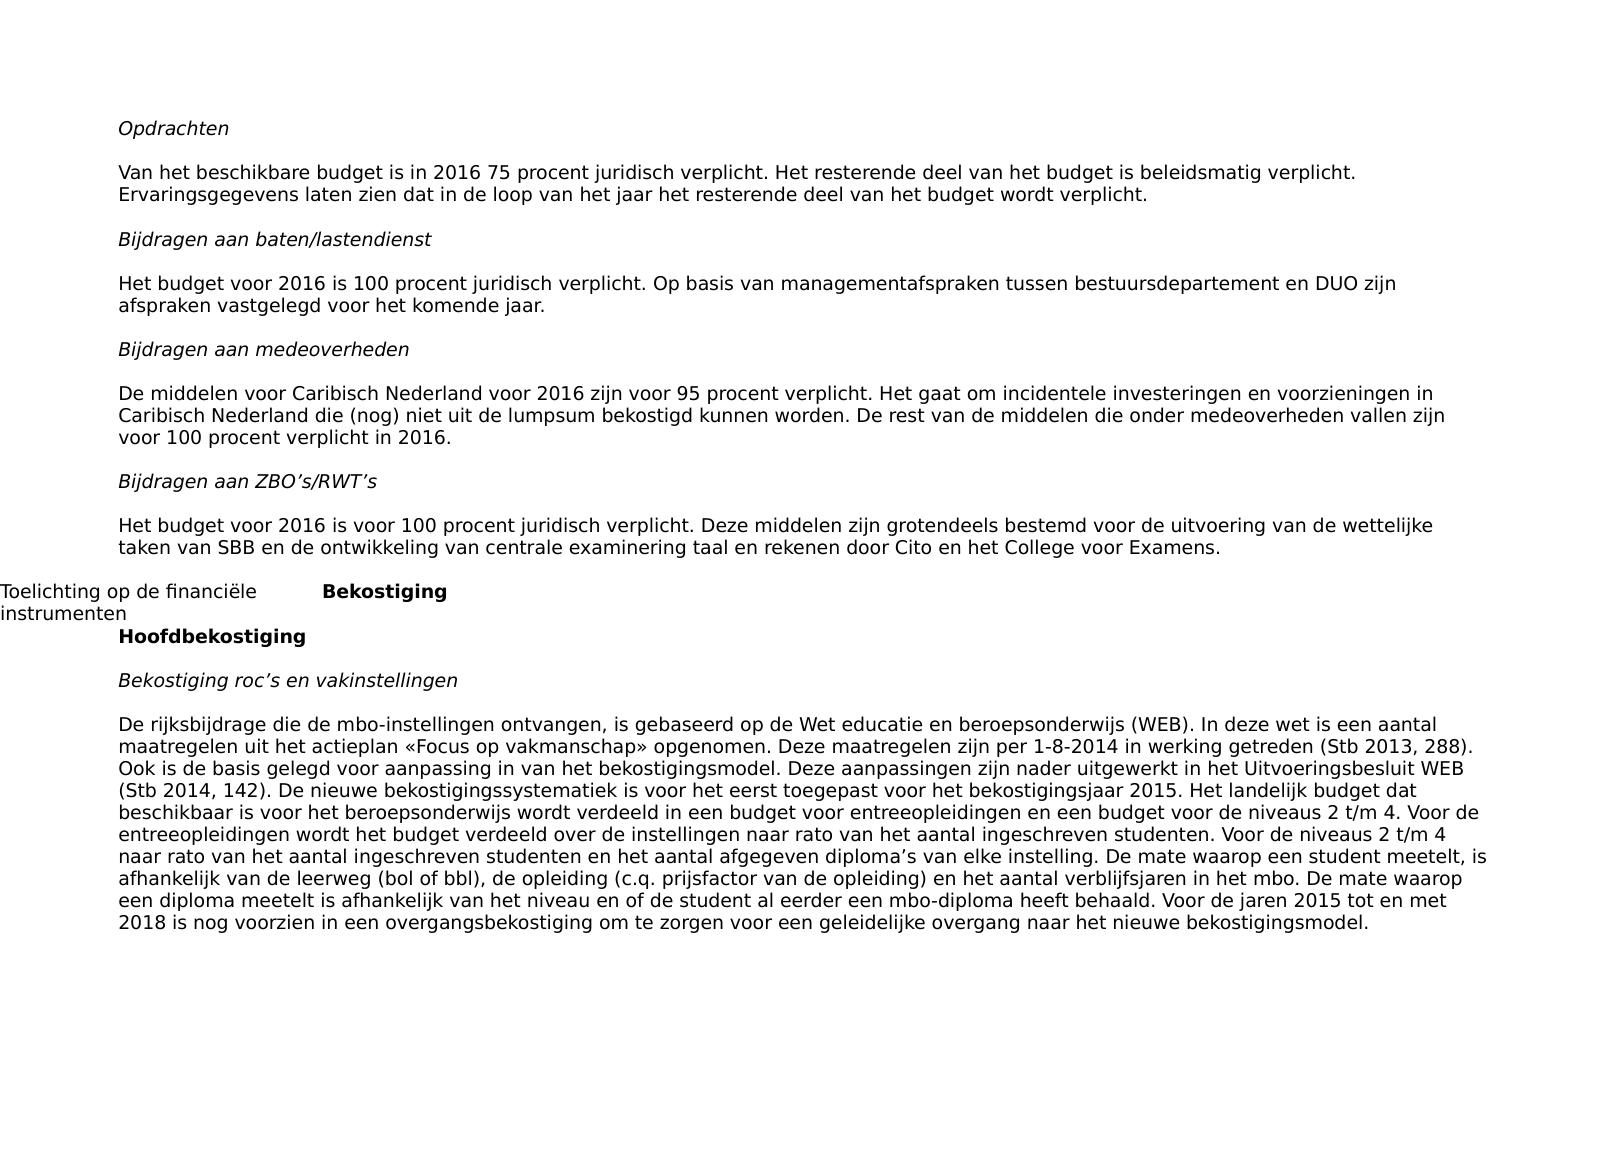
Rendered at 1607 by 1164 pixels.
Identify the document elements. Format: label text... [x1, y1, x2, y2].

subtitle Bijdragen aan baten/lastendienst [118, 228, 1488, 250]
subtitle Bekostiging roc’s en vakinstellingen [118, 670, 1488, 692]
subtitle Opdrachten [118, 118, 1488, 140]
subtitle Bijdragen aan ZBO’s/RWT’s [118, 471, 1488, 493]
text Het budget voor 2016 is 100 procent juridisch verplicht. Op basis van managementafspraken tussen bestuursdepartement en DUO zijn afspraken vastgelegd voor het komende jaar. [118, 273, 1488, 317]
text De middelen voor Caribisch Nederland voor 2016 zijn voor 95 procent verplicht. Het gaat om incidentele investeringen en voorzieningen in Caribisch Nederland die (nog) niet uit de lumpsum bekostigd kunnen worden. De rest van de middelen die onder medeoverheden vallen zijn voor 100 procent verplicht in 2016. [118, 383, 1488, 449]
subtitle Bijdragen aan medeoverheden [118, 339, 1488, 361]
text Van het beschikbare budget is in 2016 75 procent juridisch verplicht. Het resterende deel van het budget is beleidsmatig verplicht. Ervaringsgegevens laten zien dat in de loop van het jaar het resterende deel van het budget wordt verplicht. [118, 162, 1488, 206]
subtitle Bekostiging [322, 581, 1488, 603]
text Het budget voor 2016 is voor 100 procent juridisch verplicht. Deze middelen zijn grotendeels bestemd voor de uitvoering van de wettelijke taken van SBB en de ontwikkeling van centrale examinering taal en rekenen door Cito en het College voor Examens. [118, 515, 1488, 559]
subtitle Hoofdbekostiging [118, 626, 1488, 647]
text Toelichting op de financiële instrumenten [0, 581, 322, 625]
text De rijksbijdrage die de mbo-instellingen ontvangen, is gebaseerd op de Wet educatie en beroepsonderwijs (WEB). In deze wet is een aantal maatregelen uit het actieplan «Focus op vakmanschap» opgenomen. Deze maatregelen zijn per 1-8-2014 in werking getreden (Stb 2013, 288). Ook is de basis gelegd voor aanpassing in van het bekostigingsmodel. Deze aanpassingen zijn nader uitgewerkt in het Uitvoeringsbesluit WEB (Stb 2014, 142). De nieuwe bekostigingssystematiek is voor het eerst toegepast voor het bekostigingsjaar 2015. Het landelijk budget dat beschikbaar is voor het beroepsonderwijs wordt verdeeld in een budget voor entreeopleidingen en een budget voor de niveaus 2 t/m 4. Voor de entreeopleidingen wordt het budget verdeeld over de instellingen naar rato van het aantal ingeschreven studenten. Voor de niveaus 2 t/m 4 naar rato van het aantal ingeschreven studenten en het aantal afgegeven diploma’s van elke instelling. De mate waarop een student meetelt, is afhankelijk van de leerweg (bol of bbl), de opleiding (c.q. prijsfactor van de opleiding) en het aantal verblijfsjaren in het mbo. De mate waarop een diploma meetelt is afhankelijk van het niveau en of de student al eerder een mbo-diploma heeft behaald. Voor de jaren 2015 tot en met 2018 is nog voorzien in een overgangsbekostiging om te zorgen voor een geleidelijke overgang naar het nieuwe bekostigingsmodel. [118, 714, 1488, 934]
